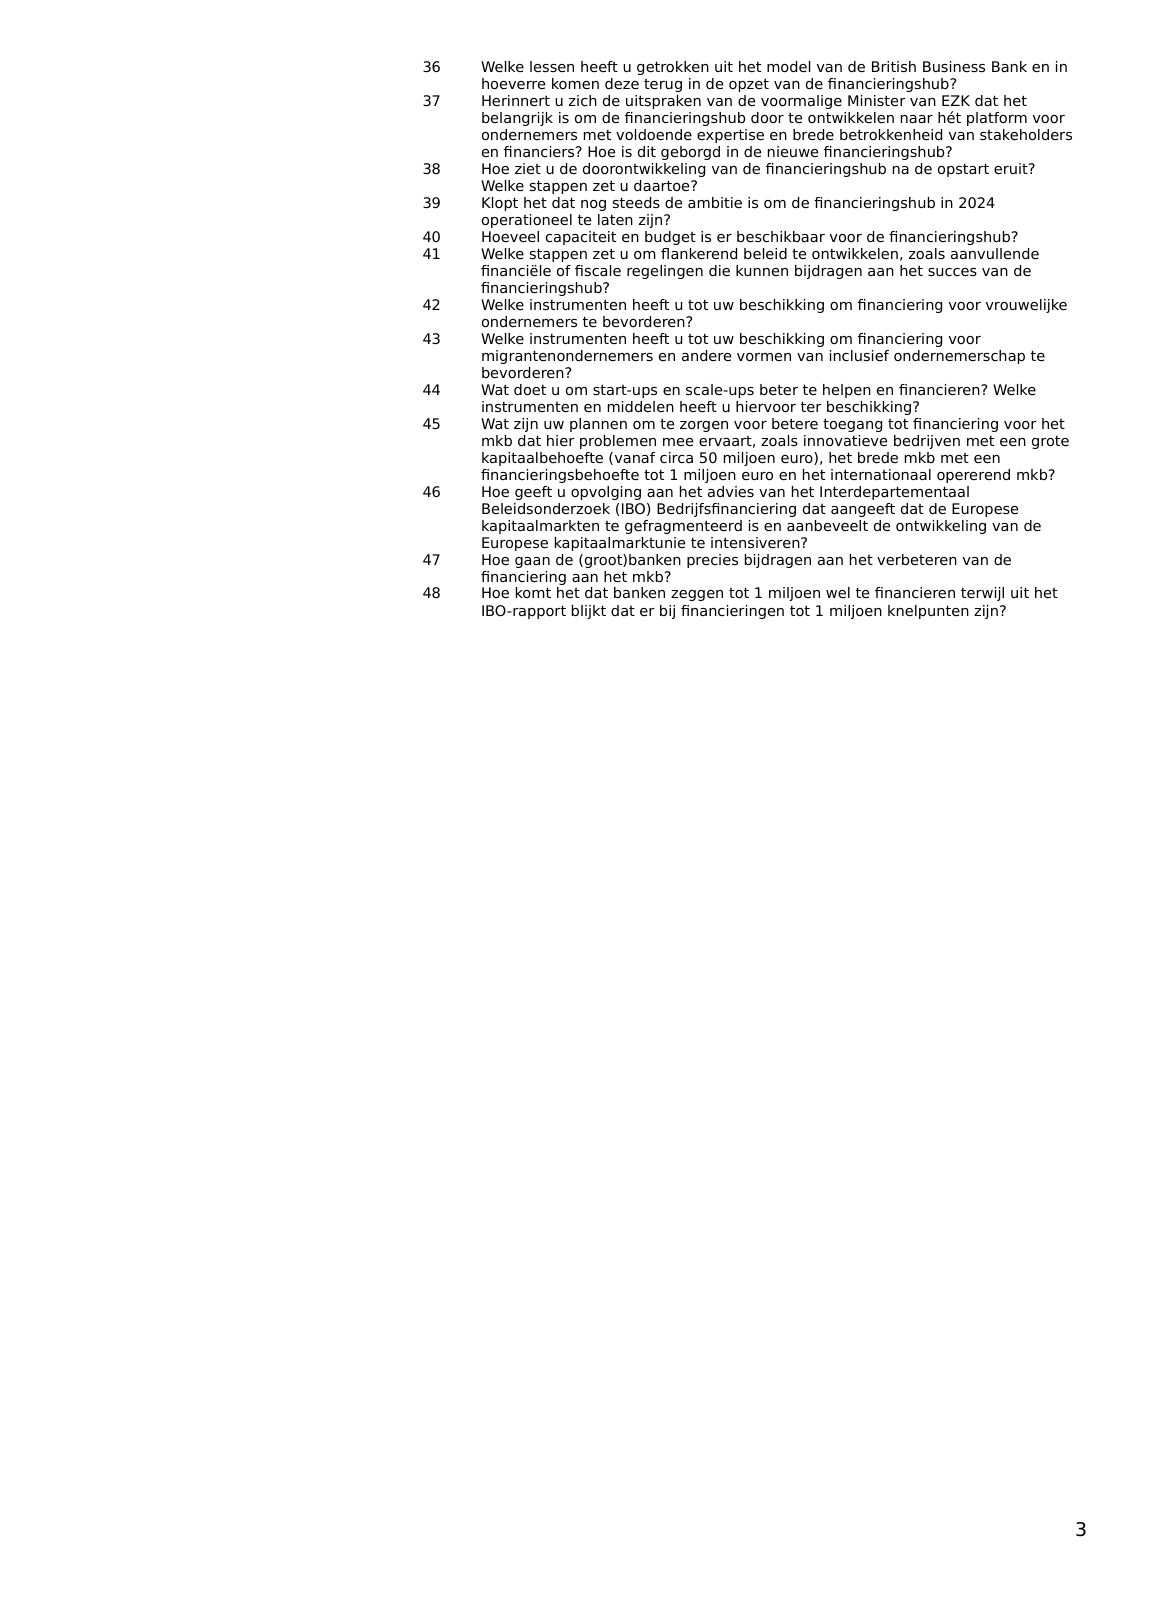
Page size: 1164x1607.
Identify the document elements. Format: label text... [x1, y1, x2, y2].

table_cell 42 [422, 297, 475, 331]
table_cell 47 [422, 551, 475, 585]
table_cell 44 [422, 382, 475, 416]
table_cell Hoe geeft u opvolging aan het advies van het Interdepartementaal Beleidsonderzoek (IBO) Bedrijfsfinanciering dat aangeeft dat de Europese kapitaalmarkten te gefragmenteerd is en aanbeveelt de ontwikkeling van de Europese kapitaalmarktunie te intensiveren? [475, 484, 1087, 551]
table_cell 43 [422, 331, 475, 382]
table_cell Wat doet u om start-ups en scale-ups beter te helpen en financieren? Welke instrumenten en middelen heeft u hiervoor ter beschikking? [475, 382, 1087, 416]
table_cell 38 [422, 161, 475, 195]
table_cell Wat zijn uw plannen om te zorgen voor betere toegang tot financiering voor het mkb dat hier problemen mee ervaart, zoals innovatieve bedrijven met een grote kapitaalbehoefte (vanaf circa 50 miljoen euro), het brede mkb met een financieringsbehoefte tot 1 miljoen euro en het internationaal opererend mkb? [475, 416, 1087, 483]
table_cell Herinnert u zich de uitspraken van de voormalige Minister van EZK dat het belangrijk is om de financieringshub door te ontwikkelen naar hét platform voor ondernemers met voldoende expertise en brede betrokkenheid van stakeholders en financiers? Hoe is dit geborgd in de nieuwe financieringshub? [475, 93, 1087, 161]
table_cell 40 [422, 229, 475, 246]
table_cell 46 [422, 484, 475, 551]
table_cell Welke stappen zet u om flankerend beleid te ontwikkelen, zoals aanvullende financiële of fiscale regelingen die kunnen bijdragen aan het succes van de financieringshub? [475, 246, 1087, 297]
table_cell Hoe gaan de (groot)banken precies bijdragen aan het verbeteren van de financiering aan het mkb? [475, 551, 1087, 585]
table_cell 39 [422, 195, 475, 229]
table_cell Welke instrumenten heeft u tot uw beschikking om financiering voor migrantenondernemers en andere vormen van inclusief ondernemerschap te bevorderen? [475, 331, 1087, 382]
table_cell 36 [422, 59, 475, 93]
table_cell Welke instrumenten heeft u tot uw beschikking om financiering voor vrouwelijke ondernemers te bevorderen? [475, 297, 1087, 331]
table_cell 41 [422, 246, 475, 297]
table_cell Klopt het dat nog steeds de ambitie is om de financieringshub in 2024 operationeel te laten zijn? [475, 195, 1087, 229]
table_cell Hoe komt het dat banken zeggen tot 1 miljoen wel te financieren terwijl uit het IBO-rapport blijkt dat er bij financieringen tot 1 miljoen knelpunten zijn? [475, 585, 1087, 619]
table_cell 37 [422, 93, 475, 161]
table_cell Welke lessen heeft u getrokken uit het model van de British Business Bank en in hoeverre komen deze terug in de opzet van de financieringshub? [475, 59, 1087, 93]
table_cell Hoe ziet u de doorontwikkeling van de financieringshub na de opstart eruit? Welke stappen zet u daartoe? [475, 161, 1087, 195]
table_cell 48 [422, 585, 475, 619]
table_cell Hoeveel capaciteit en budget is er beschikbaar voor de financieringshub? [475, 229, 1087, 246]
table_cell 45 [422, 416, 475, 483]
